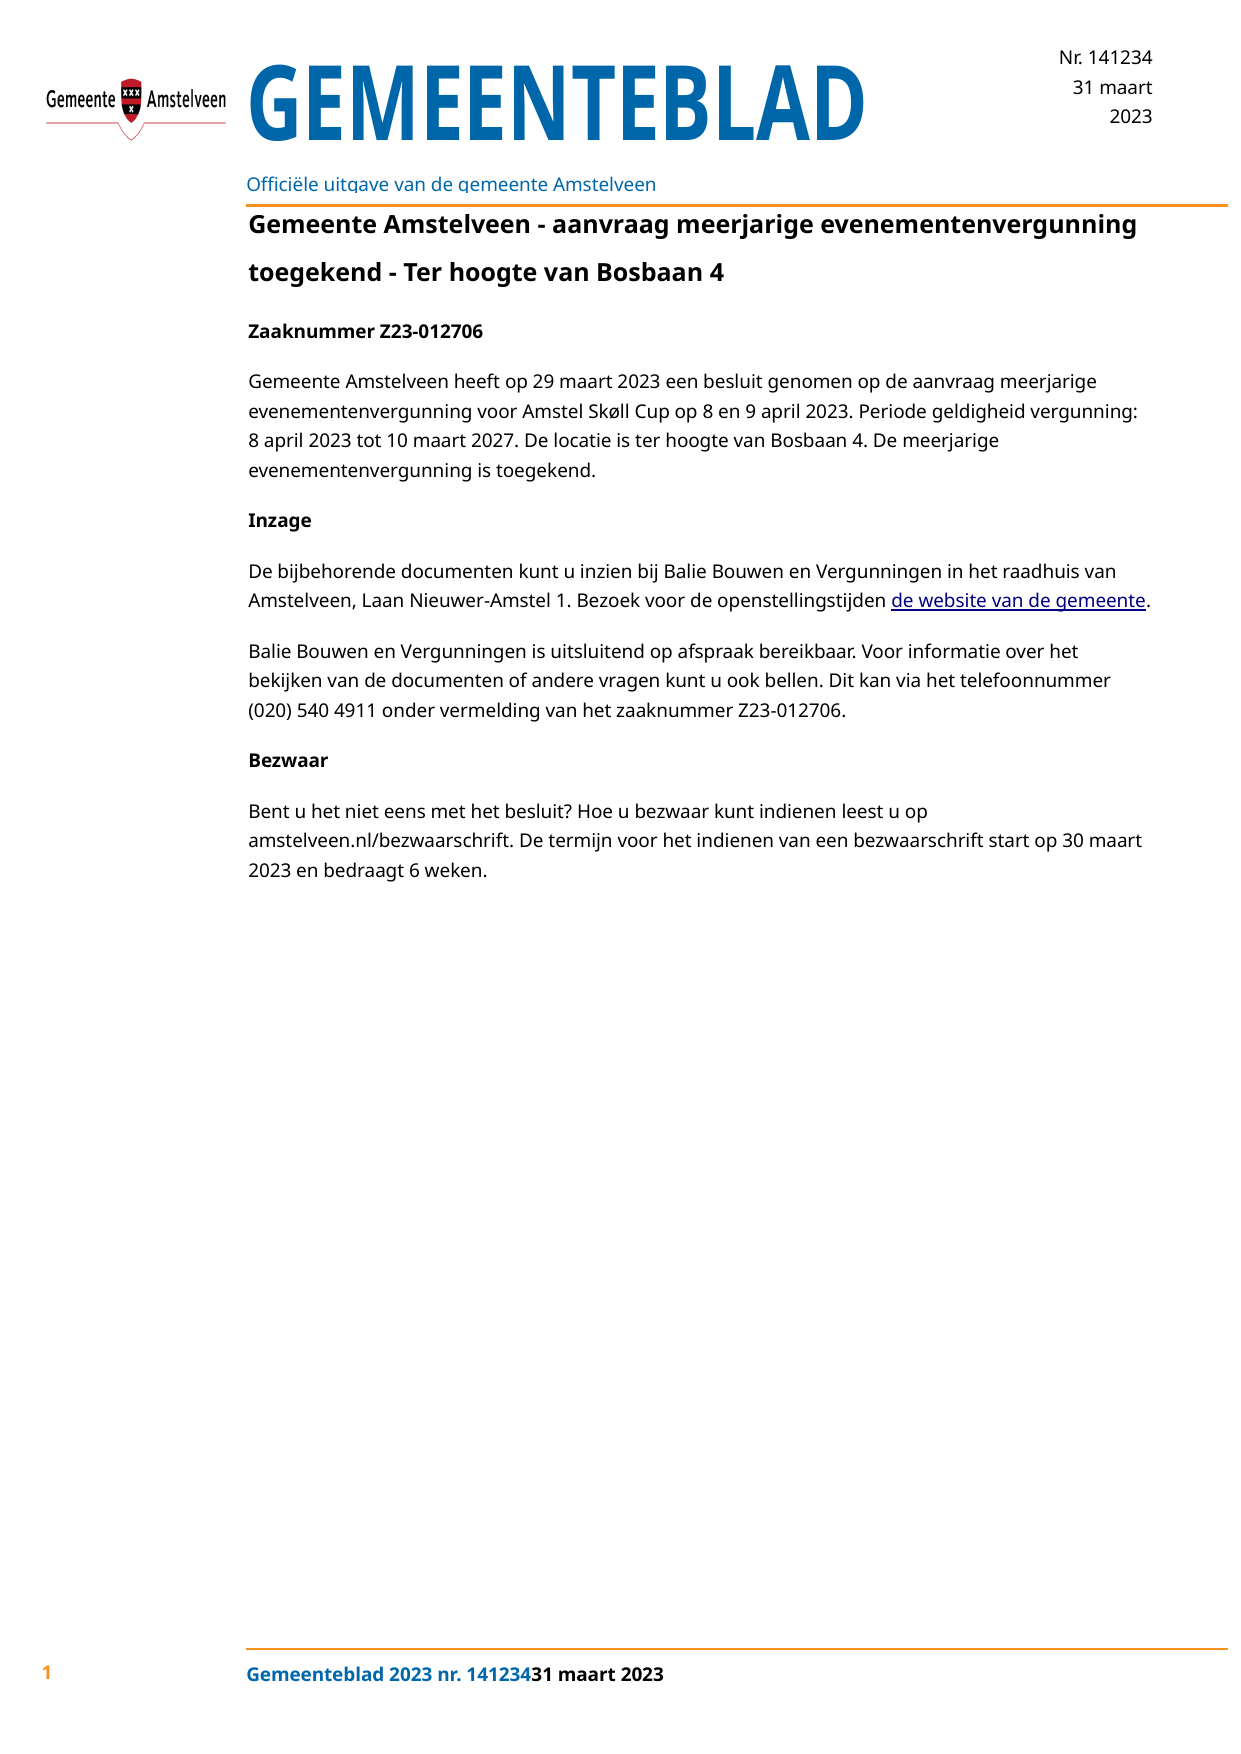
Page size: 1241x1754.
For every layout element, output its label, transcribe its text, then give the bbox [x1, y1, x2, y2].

text Gemeente Amstelveen heeft op 29 maart 2023 een besluit genomen op de aanvraag meerjarige evenementenvergunning voor Amstel Skøll Cup op 8 en 9 april 2023. Periode geldigheid vergunning: 8 april 2023 tot 10 maart 2027. De locatie is ter hoogte van Bosbaan 4. De meerjarige evenementenvergunning is toegekend. [248, 368, 1152, 483]
text De bijbehorende documenten kunt u inzien bij Balie Bouwen en Vergunningen in het raadhuis van Amstelveen, Laan Nieuwer-Amstel 1. Bezoek voor de openstellingstijden de website van de gemeente. [248, 558, 1152, 613]
text Zaaknummer Z23-012706 [248, 318, 1152, 344]
text Bezwaar [248, 747, 1152, 773]
text Balie Bouwen en Vergunningen is uitsluitend op afspraak bereikbaar. Voor informatie over het bekijken van de documenten of andere vragen kunt u ook bellen. Dit kan via het telefoonnummer (020) 540 4911 onder vermelding van het zaaknummer Z23-012706. [248, 638, 1152, 723]
text Gemeente Amstelveen - aanvraag meerjarige evenementenvergunning toegekend - Ter hoogte van Bosbaan 4 [248, 207, 1152, 288]
text Bent u het niet eens met het besluit? Hoe u bezwaar kunt indienen leest u op amstelveen.nl/bezwaarschrift. De termijn voor het indienen van een bezwaarschrift start op 30 maart 2023 en bedraagt 6 weken. [248, 798, 1152, 883]
text Inzage [248, 507, 1152, 533]
picture [41, 47, 231, 172]
